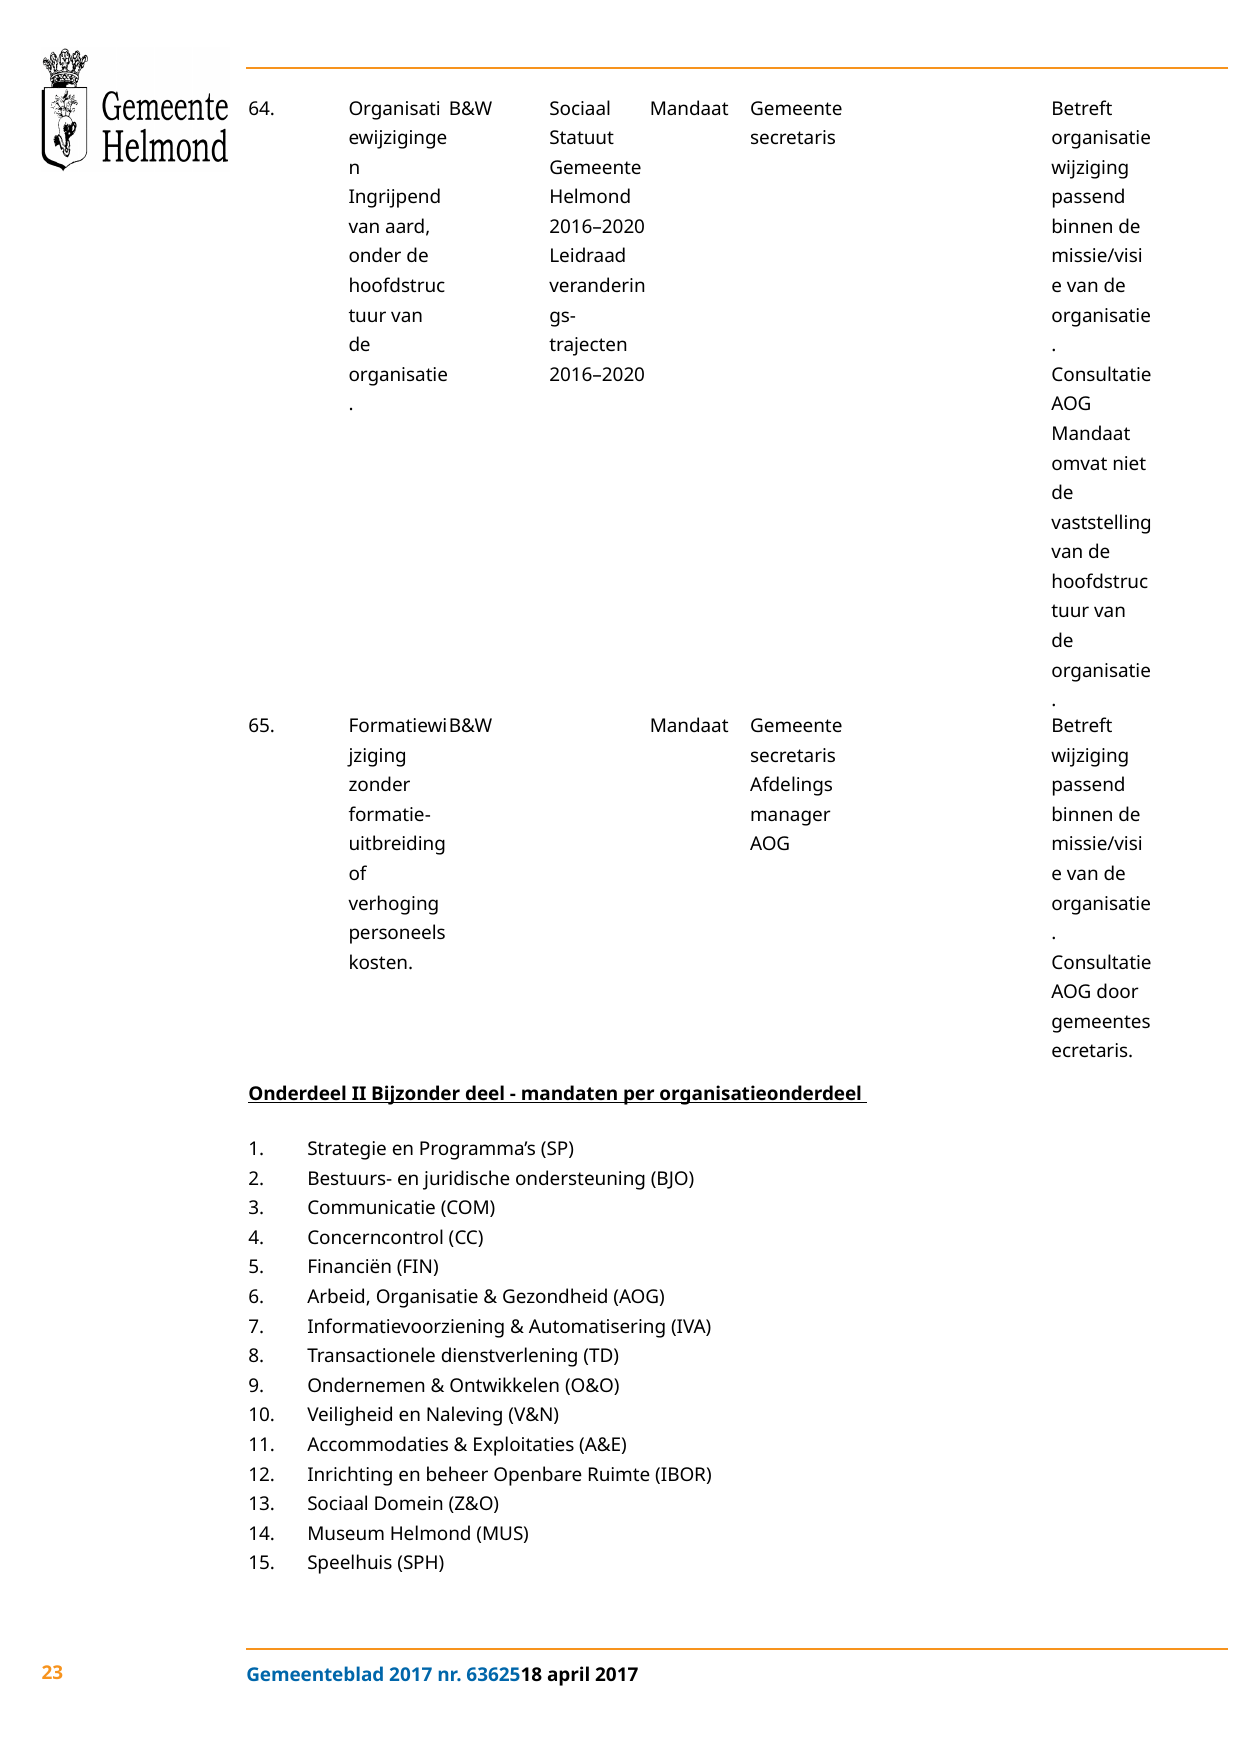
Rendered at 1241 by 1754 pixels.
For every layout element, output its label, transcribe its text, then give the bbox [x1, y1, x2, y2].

list Sociaal Domein (Z&O) [248, 1490, 1152, 1516]
list Financiën (FIN) [248, 1254, 1152, 1279]
table_cell Formatiewijziging zonder formatie-uitbreiding of verhoging personeelskosten. [348, 712, 449, 1063]
table_cell [850, 95, 1051, 712]
table_cell Mandaat [650, 95, 750, 712]
table_cell Sociaal Statuut Gemeente Helmond 2016–2020 Leidraad veranderings-trajecten 2016–2020 [549, 95, 649, 712]
table_cell Mandaat [650, 712, 750, 1063]
table_cell [850, 712, 1051, 1063]
list Accommodaties & Exploitaties (A&E) [248, 1431, 1152, 1457]
list Speelhuis (SPH) [248, 1549, 1152, 1575]
table_cell Betreft wijziging passend binnen de missie/visie van de organisatie. Consultatie AOG door gemeentesecretaris. [1051, 712, 1152, 1063]
list Transactionele dienstverlening (TD) [248, 1342, 1152, 1368]
list Veiligheid en Naleving (V&N) [248, 1402, 1152, 1427]
table_cell Betreft organisatiewijziging passend binnen de missie/visie van de organisatie. Consultatie AOG Mandaat omvat niet de vaststelling van de hoofdstructuur van de organisatie. [1051, 95, 1152, 712]
table_cell B&W [449, 712, 549, 1063]
table_cell 64. [248, 95, 348, 712]
list Informatievoorziening & Automatisering (IVA) [248, 1313, 1152, 1339]
table_cell Gemeentesecretaris [750, 95, 850, 712]
list Bestuurs- en juridische ondersteuning (BJO) [248, 1165, 1152, 1191]
list Arbeid, Organisatie & Gezondheid (AOG) [248, 1283, 1152, 1309]
table_cell Organisatiewijzigingen Ingrijpend van aard, onder de hoofdstructuur van de organisatie. [348, 95, 449, 712]
picture [41, 47, 231, 172]
list Communicatie (COM) [248, 1194, 1152, 1220]
table_cell B&W [449, 95, 549, 712]
list Concerncontrol (CC) [248, 1224, 1152, 1250]
table_cell Gemeentesecretaris Afdelingsmanager AOG [750, 712, 850, 1063]
table_cell [549, 712, 649, 1063]
list Ondernemen & Ontwikkelen (O&O) [248, 1372, 1152, 1398]
list Museum Helmond (MUS) [248, 1520, 1152, 1546]
list Inrichting en beheer Openbare Ruimte (IBOR) [248, 1461, 1152, 1487]
list Strategie en Programma’s (SP) [248, 1135, 1152, 1161]
text Onderdeel II Bijzonder deel - mandaten per organisatieonderdeel [248, 1080, 1152, 1106]
table_cell 65. [248, 712, 348, 1063]
